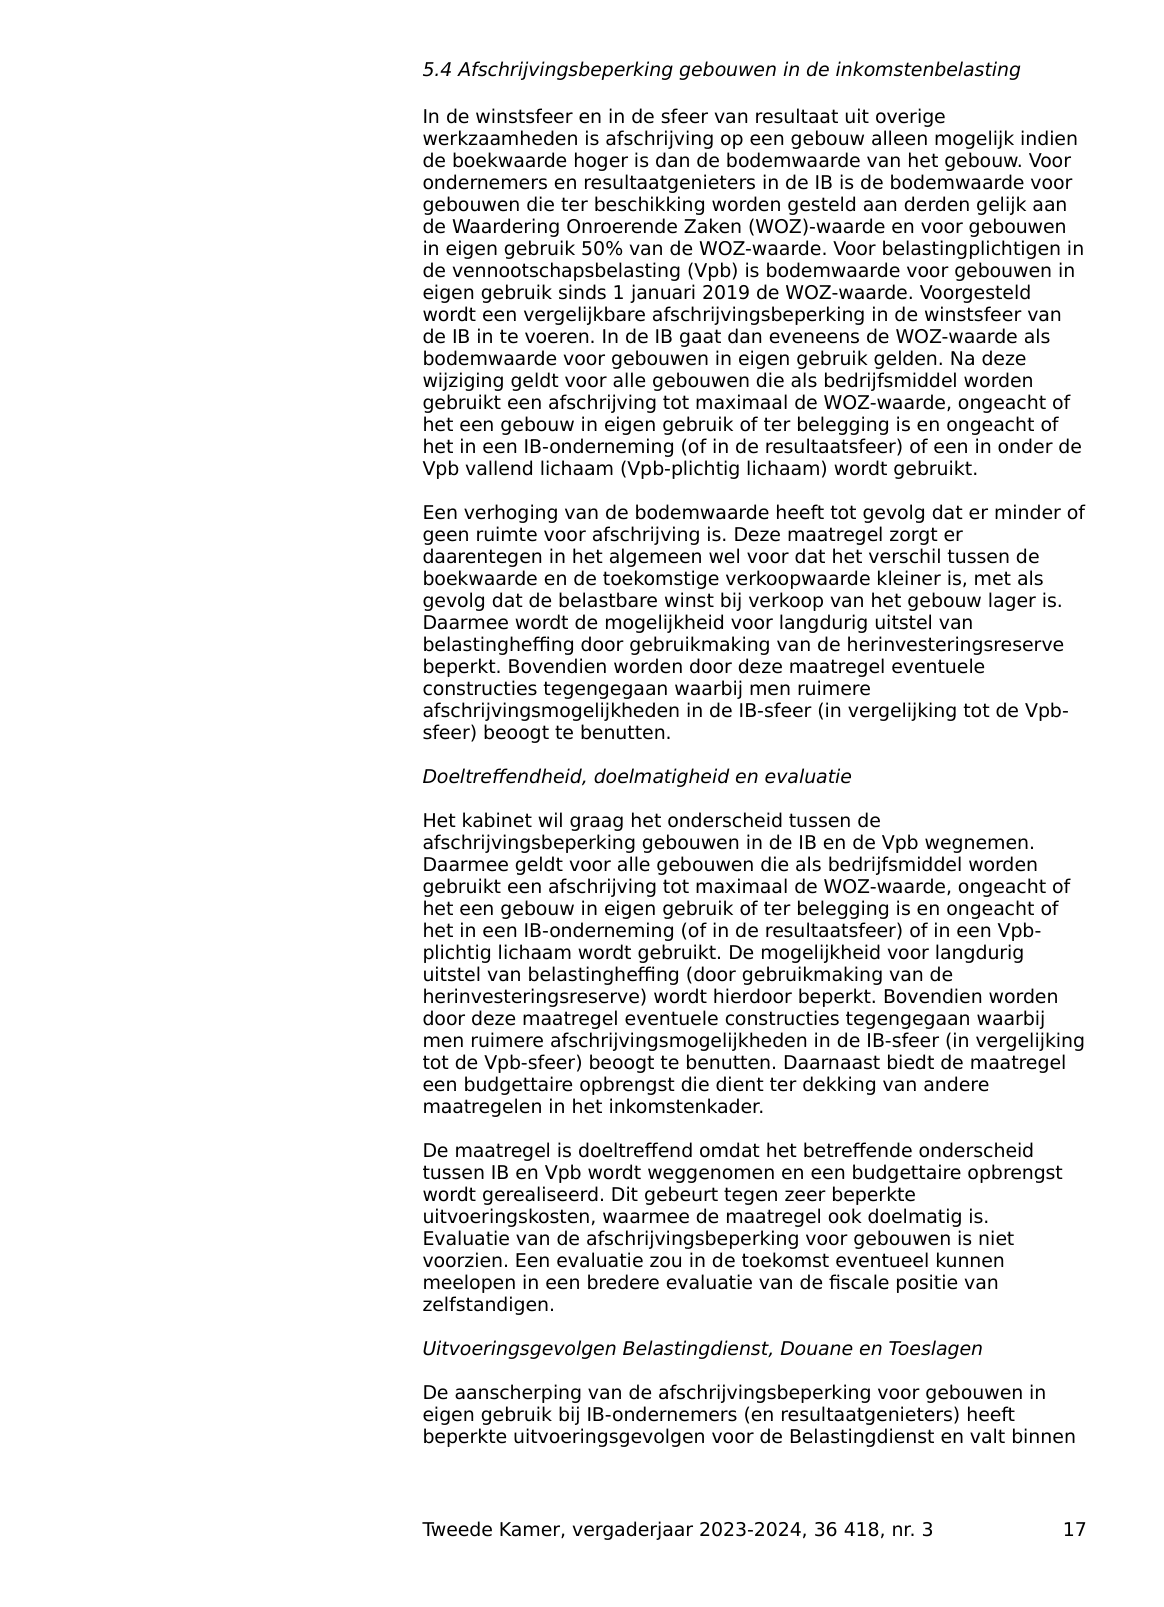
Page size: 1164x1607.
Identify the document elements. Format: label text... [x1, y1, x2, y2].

text Evaluatie van de afschrijvingsbeperking voor gebouwen is niet voorzien. Een evaluatie zou in de toekomst eventueel kunnen meelopen in een bredere evaluatie van de fiscale positie van zelfstandigen. [422, 1228, 1087, 1316]
subtitle 5.4 Afschrijvingsbeperking gebouwen in de inkomstenbelasting [422, 59, 1087, 81]
subtitle Doeltreffendheid, doelmatigheid en evaluatie [422, 766, 1087, 788]
text De maatregel is doeltreffend omdat het betreffende onderscheid tussen IB en Vpb wordt weggenomen en een budgettaire opbrengst wordt gerealiseerd. Dit gebeurt tegen zeer beperkte uitvoeringskosten, waarmee de maatregel ook doelmatig is. [422, 1140, 1087, 1228]
text De aanscherping van de afschrijvingsbeperking voor gebouwen in eigen gebruik bij IB-ondernemers (en resultaatgenieters) heeft beperkte uitvoeringsgevolgen voor de Belastingdienst en valt binnen [422, 1382, 1087, 1448]
text In de winstsfeer en in de sfeer van resultaat uit overige werkzaamheden is afschrijving op een gebouw alleen mogelijk indien de boekwaarde hoger is dan de bodemwaarde van het gebouw. Voor ondernemers en resultaatgenieters in de IB is de bodemwaarde voor gebouwen die ter beschikking worden gesteld aan derden gelijk aan de Waardering Onroerende Zaken (WOZ)-waarde en voor gebouwen in eigen gebruik 50% van de WOZ-waarde. Voor belastingplichtigen in de vennootschapsbelasting (Vpb) is bodemwaarde voor gebouwen in eigen gebruik sinds 1 januari 2019 de WOZ-waarde. Voorgesteld wordt een vergelijkbare afschrijvingsbeperking in de winstsfeer van de IB in te voeren. In de IB gaat dan eveneens de WOZ-waarde als bodemwaarde voor gebouwen in eigen gebruik gelden. Na deze wijziging geldt voor alle gebouwen die als bedrijfsmiddel worden gebruikt een afschrijving tot maximaal de WOZ-waarde, ongeacht of het een gebouw in eigen gebruik of ter belegging is en ongeacht of het in een IB-onderneming (of in de resultaatsfeer) of een in onder de Vpb vallend lichaam (Vpb-plichtig lichaam) wordt gebruikt. [422, 106, 1087, 480]
text Het kabinet wil graag het onderscheid tussen de afschrijvingsbeperking gebouwen in de IB en de Vpb wegnemen. Daarmee geldt voor alle gebouwen die als bedrijfsmiddel worden gebruikt een afschrijving tot maximaal de WOZ-waarde, ongeacht of het een gebouw in eigen gebruik of ter belegging is en ongeacht of het in een IB-onderneming (of in de resultaatsfeer) of in een Vpb-plichtig lichaam wordt gebruikt. De mogelijkheid voor langdurig uitstel van belastingheffing (door gebruikmaking van de herinvesteringsreserve) wordt hierdoor beperkt. Bovendien worden door deze maatregel eventuele constructies tegengegaan waarbij men ruimere afschrijvingsmogelijkheden in de IB-sfeer (in vergelijking tot de Vpb-sfeer) beoogt te benutten. Daarnaast biedt de maatregel een budgettaire opbrengst die dient ter dekking van andere maatregelen in het inkomstenkader. [422, 810, 1087, 1118]
text Een verhoging van de bodemwaarde heeft tot gevolg dat er minder of geen ruimte voor afschrijving is. Deze maatregel zorgt er daarentegen in het algemeen wel voor dat het verschil tussen de boekwaarde en de toekomstige verkoopwaarde kleiner is, met als gevolg dat de belastbare winst bij verkoop van het gebouw lager is. Daarmee wordt de mogelijkheid voor langdurig uitstel van belastingheffing door gebruikmaking van de herinvesteringsreserve beperkt. Bovendien worden door deze maatregel eventuele constructies tegengegaan waarbij men ruimere afschrijvingsmogelijkheden in de IB-sfeer (in vergelijking tot de Vpb-sfeer) beoogt te benutten. [422, 502, 1087, 744]
subtitle Uitvoeringsgevolgen Belastingdienst, Douane en Toeslagen [422, 1338, 1087, 1360]
